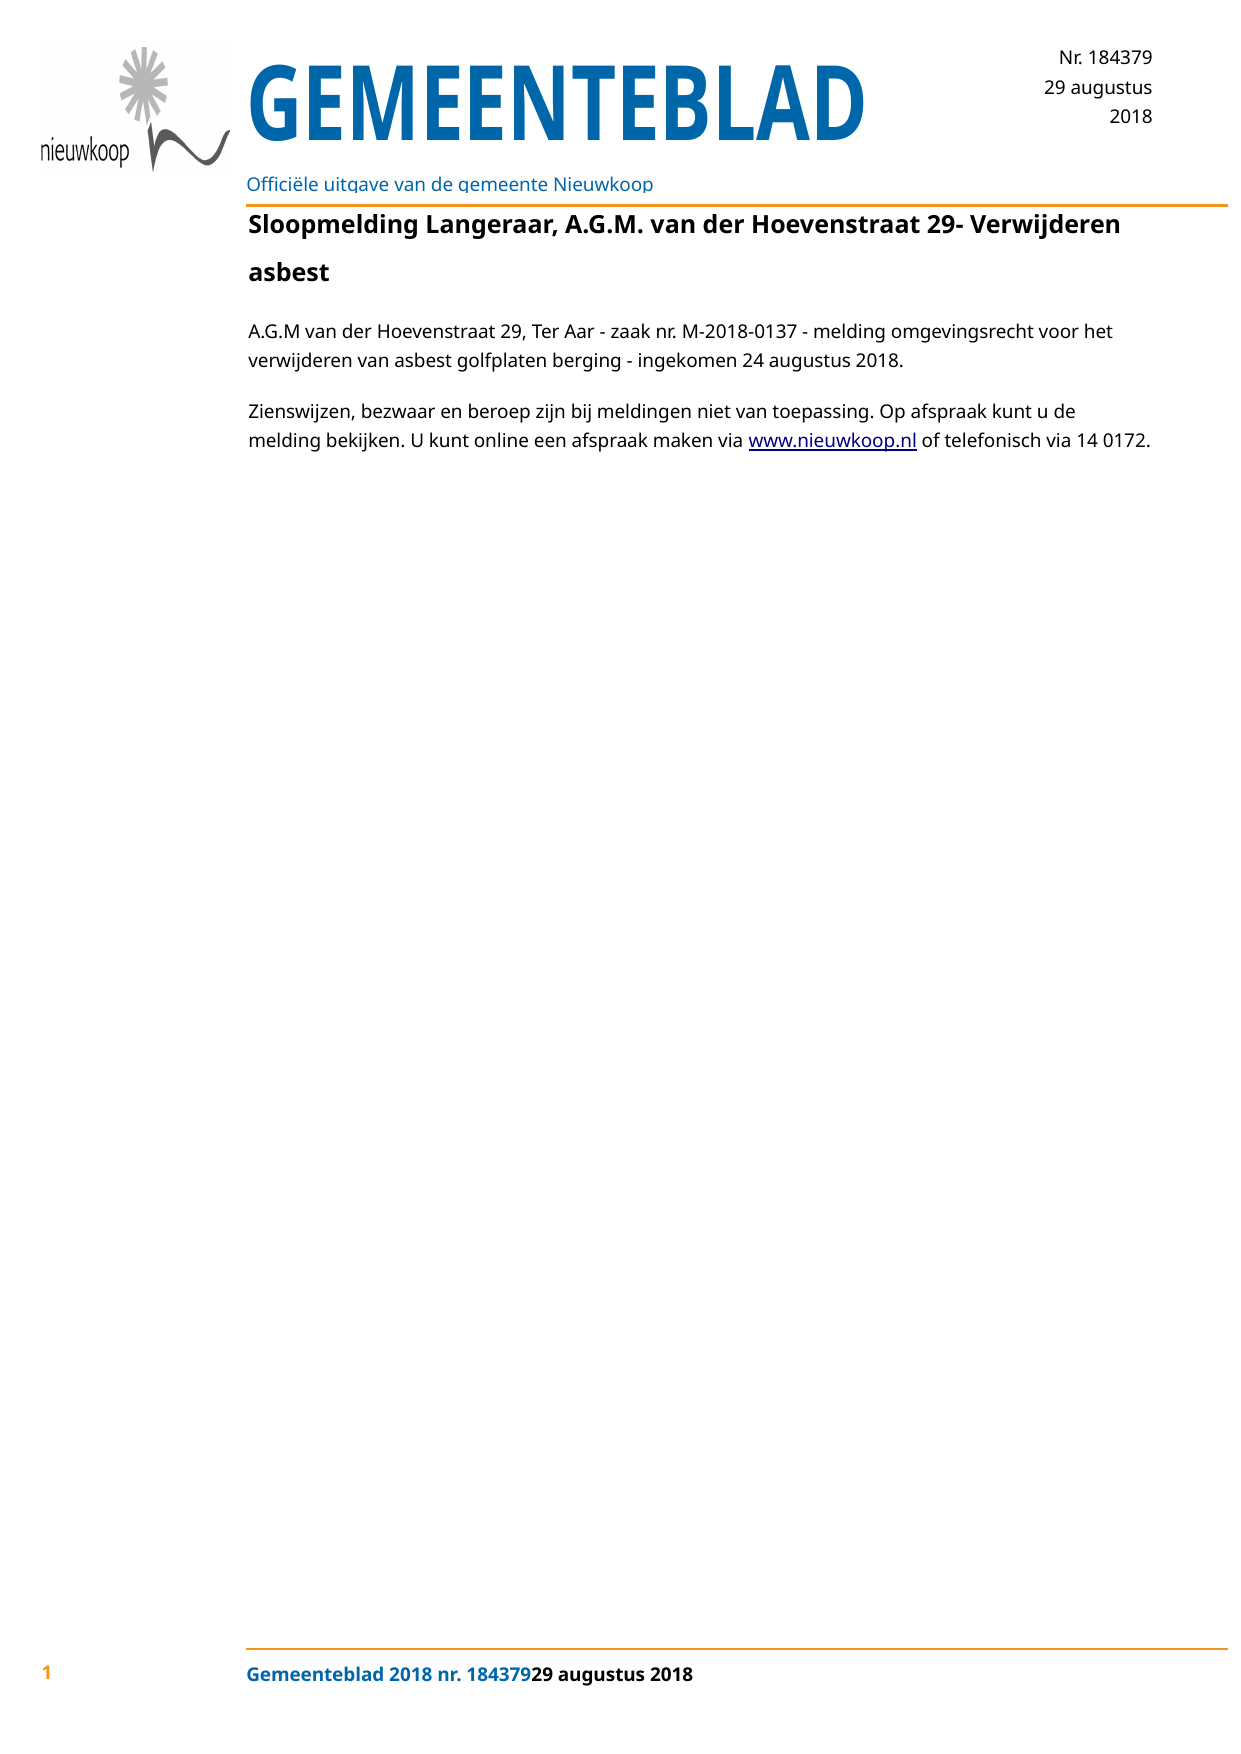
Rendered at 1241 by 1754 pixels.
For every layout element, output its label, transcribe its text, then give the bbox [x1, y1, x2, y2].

text A.G.M van der Hoevenstraat 29, Ter Aar - zaak nr. M-2018-0137 - melding omgevingsrecht voor het verwijderen van asbest golfplaten berging - ingekomen 24 augustus 2018. [248, 318, 1152, 373]
text Sloopmelding Langeraar, A.G.M. van der Hoevenstraat 29- Verwijderen asbest [248, 207, 1152, 288]
text Zienswijzen, bezwaar en beroep zijn bij meldingen niet van toepassing. Op afspraak kunt u de melding bekijken. U kunt online een afspraak maken via www.nieuwkoop.nl of telefonisch via 14 0172. [248, 398, 1152, 453]
picture [41, 47, 231, 172]
